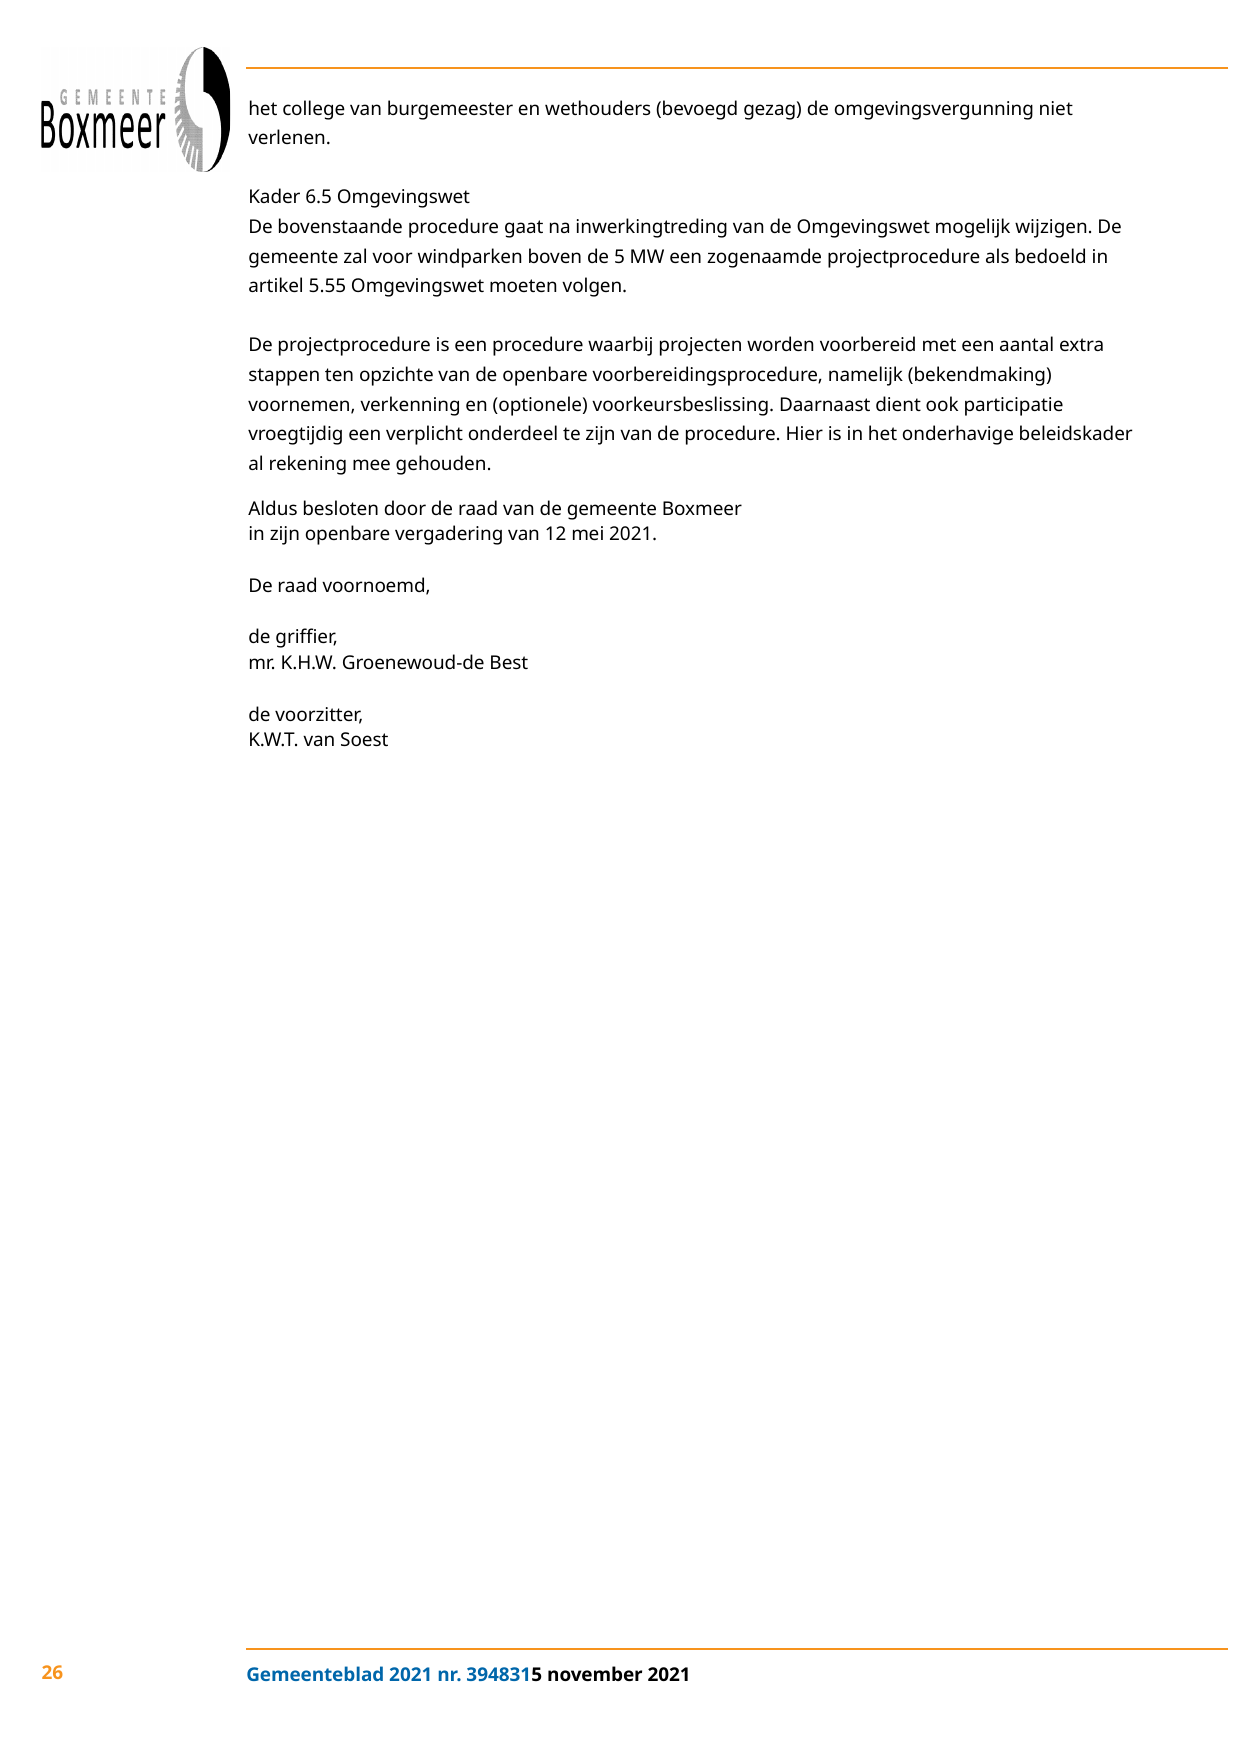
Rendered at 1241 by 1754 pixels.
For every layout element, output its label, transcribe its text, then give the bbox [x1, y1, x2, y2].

table_header De bovenstaande procedure gaat na inwerkingtreding van de Omgevingswet mogelijk wijzigen. De gemeente zal voor windparken boven de 5 MW een zogenaamde projectprocedure als bedoeld in artikel 5.55 Omgevingswet moeten volgen. De projectprocedure is een procedure waarbij projecten worden voorbereid met een aantal extra stappen ten opzichte van de openbare voorbereidingsprocedure, namelijk (bekendmaking) voornemen, verkenning en (optionele) voorkeursbeslissing. Daarnaast dient ook participatie vroegtijdig een verplicht onderdeel te zijn van de procedure. Hier is in het onderhavige beleidskader al rekening mee gehouden. [248, 213, 1152, 476]
text De raad voornoemd, [248, 572, 1152, 598]
picture [41, 47, 231, 172]
text Kader 6.5 Omgevingswet [248, 183, 1152, 209]
text de voorzitter, [248, 701, 1152, 726]
text het college van burgemeester en wethouders (bevoegd gezag) de omgevingsvergunning niet verlenen. [248, 95, 1152, 150]
text de griffier, [248, 623, 1152, 649]
text Aldus besloten door de raad van de gemeente Boxmeer [248, 495, 1152, 521]
text in zijn openbare vergadering van 12 mei 2021. [248, 521, 1152, 546]
text mr. K.H.W. Groenewoud-de Best [248, 649, 1152, 675]
text K.W.T. van Soest [248, 726, 1152, 752]
